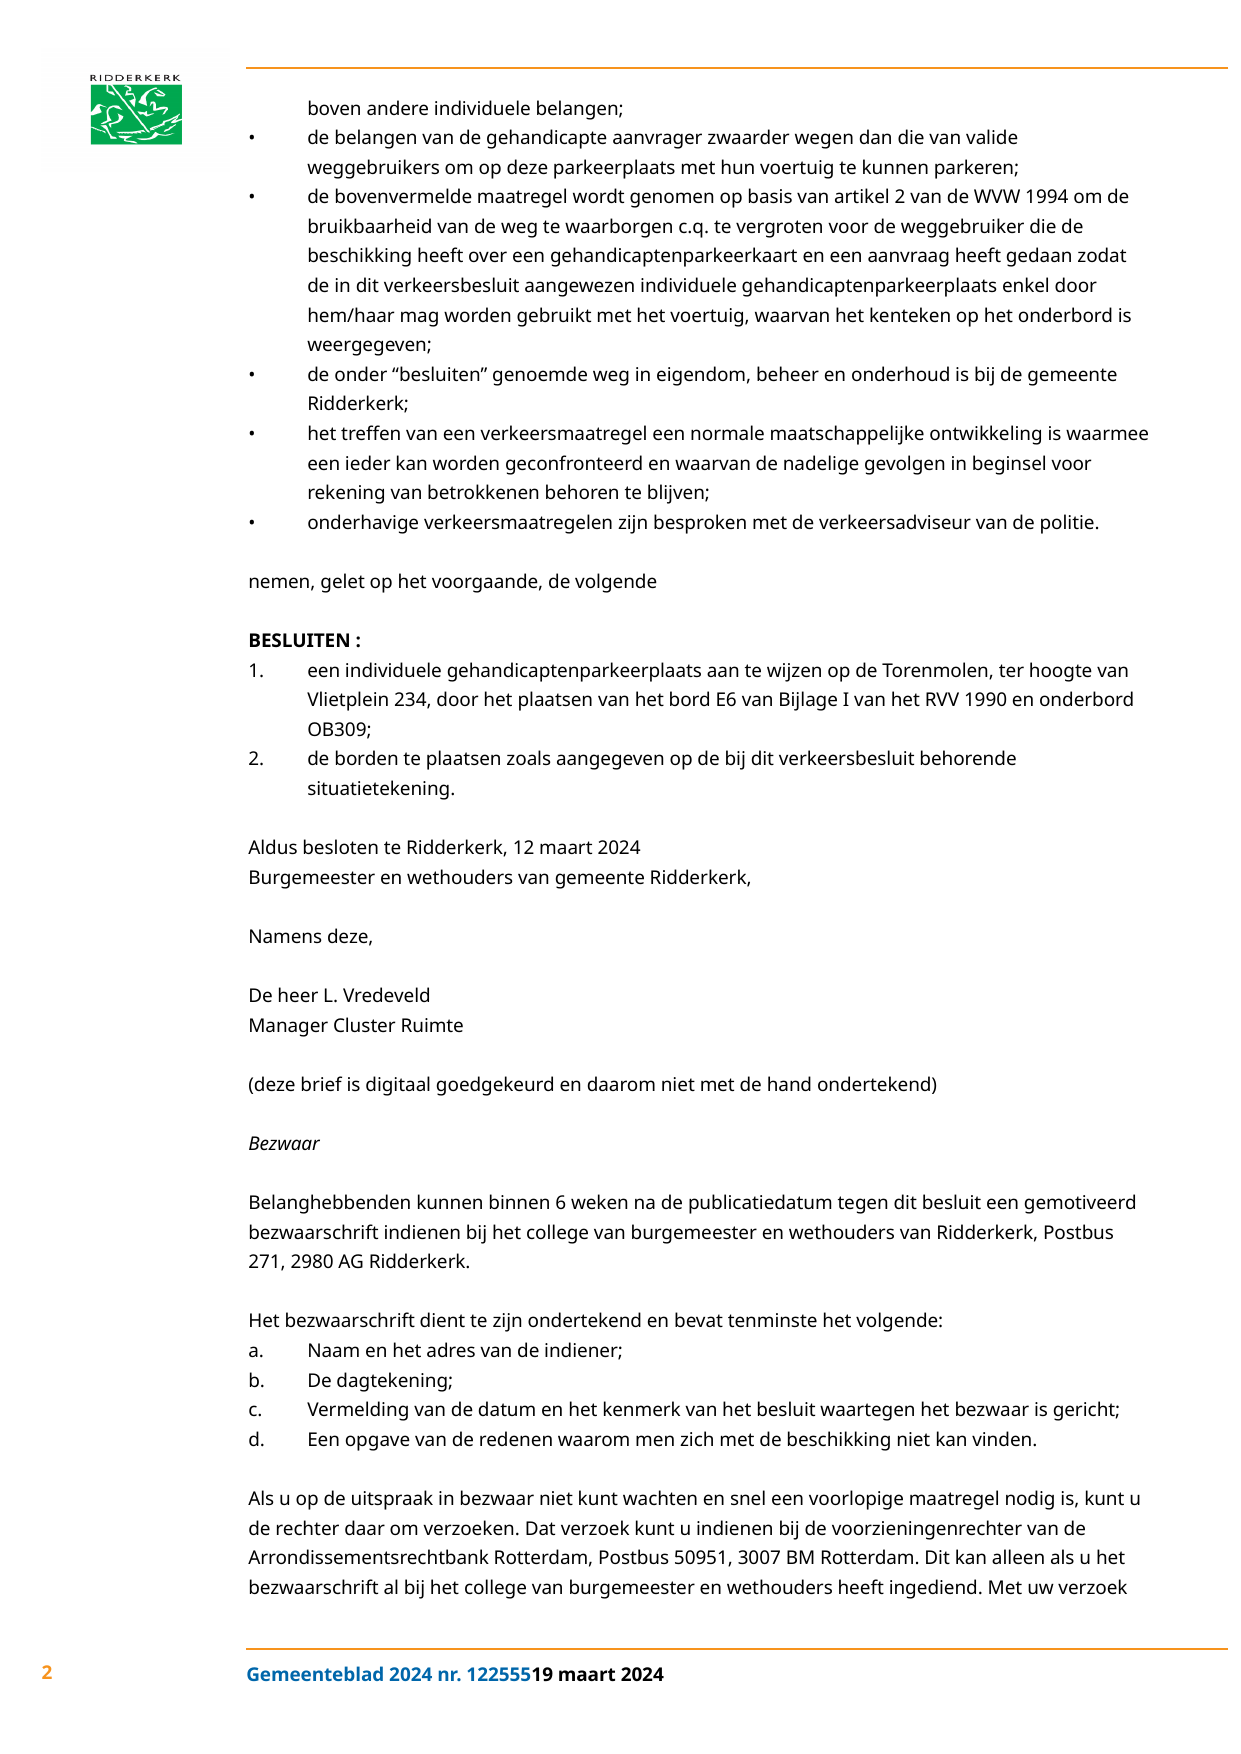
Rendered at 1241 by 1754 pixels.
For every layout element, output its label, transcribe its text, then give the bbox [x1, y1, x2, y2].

list boven andere individuele belangen; [248, 95, 1152, 121]
text Belanghebbenden kunnen binnen 6 weken na de publicatiedatum tegen dit besluit een gemotiveerd bezwaarschrift indienen bij het college van burgemeester en wethouders van Ridderkerk, Postbus 271, 2980 AG Ridderkerk. [248, 1189, 1152, 1274]
list de onder “besluiten” genoemde weg in eigendom, beheer en onderhoud is bij de gemeente Ridderkerk; [248, 361, 1152, 416]
text Manager Cluster Ruimte [248, 1012, 1152, 1038]
text Aldus besloten te Ridderkerk, 12 maart 2024 [248, 834, 1152, 860]
list het treffen van een verkeersmaatregel een normale maatschappelijke ontwikkeling is waarmee een ieder kan worden geconfronteerd en waarvan de nadelige gevolgen in beginsel voor rekening van betrokkenen behoren te blijven; [248, 420, 1152, 505]
list de borden te plaatsen zoals aangegeven op de bij dit verkeersbesluit behorende situatietekening. [248, 746, 1152, 801]
list de bovenvermelde maatregel wordt genomen op basis van artikel 2 van de WVW 1994 om de bruikbaarheid van de weg te waarborgen c.q. te vergroten voor de weggebruiker die de beschikking heeft over een gehandicaptenparkeerkaart en een aanvraag heeft gedaan zodat de in dit verkeersbesluit aangewezen individuele gehandicaptenparkeerplaats enkel door hem/haar mag worden gebruikt met het voertuig, waarvan het kenteken op het onderbord is weergegeven; [248, 183, 1152, 357]
list Vermelding van de datum en het kenmerk van het besluit waartegen het bezwaar is gericht; [248, 1396, 1152, 1422]
list Een opgave van de redenen waarom men zich met de beschikking niet kan vinden. [248, 1426, 1152, 1452]
text De heer L. Vredeveld [248, 982, 1152, 1008]
picture [41, 47, 231, 172]
list onderhavige verkeersmaatregelen zijn besproken met de verkeersadviseur van de politie. [248, 509, 1152, 535]
text Het bezwaarschrift dient te zijn ondertekend en bevat tenminste het volgende: [248, 1308, 1152, 1333]
text Als u op de uitspraak in bezwaar niet kunt wachten en snel een voorlopige maatregel nodig is, kunt u de rechter daar om verzoeken. Dat verzoek kunt u indienen bij de voorzieningenrechter van de Arrondissementsrechtbank Rotterdam, Postbus 50951, 3007 BM Rotterdam. Dit kan alleen als u het bezwaarschrift al bij het college van burgemeester en wethouders heeft ingediend. Met uw verzoek [248, 1485, 1152, 1600]
text Namens deze, [248, 923, 1152, 949]
text nemen, gelet op het voorgaande, de volgende [248, 568, 1152, 594]
text BESLUITEN : [248, 627, 1152, 653]
list De dagtekening; [248, 1367, 1152, 1393]
text Bezwaar [248, 1130, 1152, 1156]
list de belangen van de gehandicapte aanvrager zwaarder wegen dan die van valide weggebruikers om op deze parkeerplaats met hun voertuig te kunnen parkeren; [248, 124, 1152, 180]
list Naam en het adres van de indiener; [248, 1337, 1152, 1363]
text (deze brief is digitaal goedgekeurd en daarom niet met de hand ondertekend) [248, 1071, 1152, 1097]
list een individuele gehandicaptenparkeerplaats aan te wijzen op de Torenmolen, ter hoogte van Vlietplein 234, door het plaatsen van het bord E6 van Bijlage I van het RVV 1990 en onderbord OB309; [248, 657, 1152, 742]
text Burgemeester en wethouders van gemeente Ridderkerk, [248, 864, 1152, 890]
